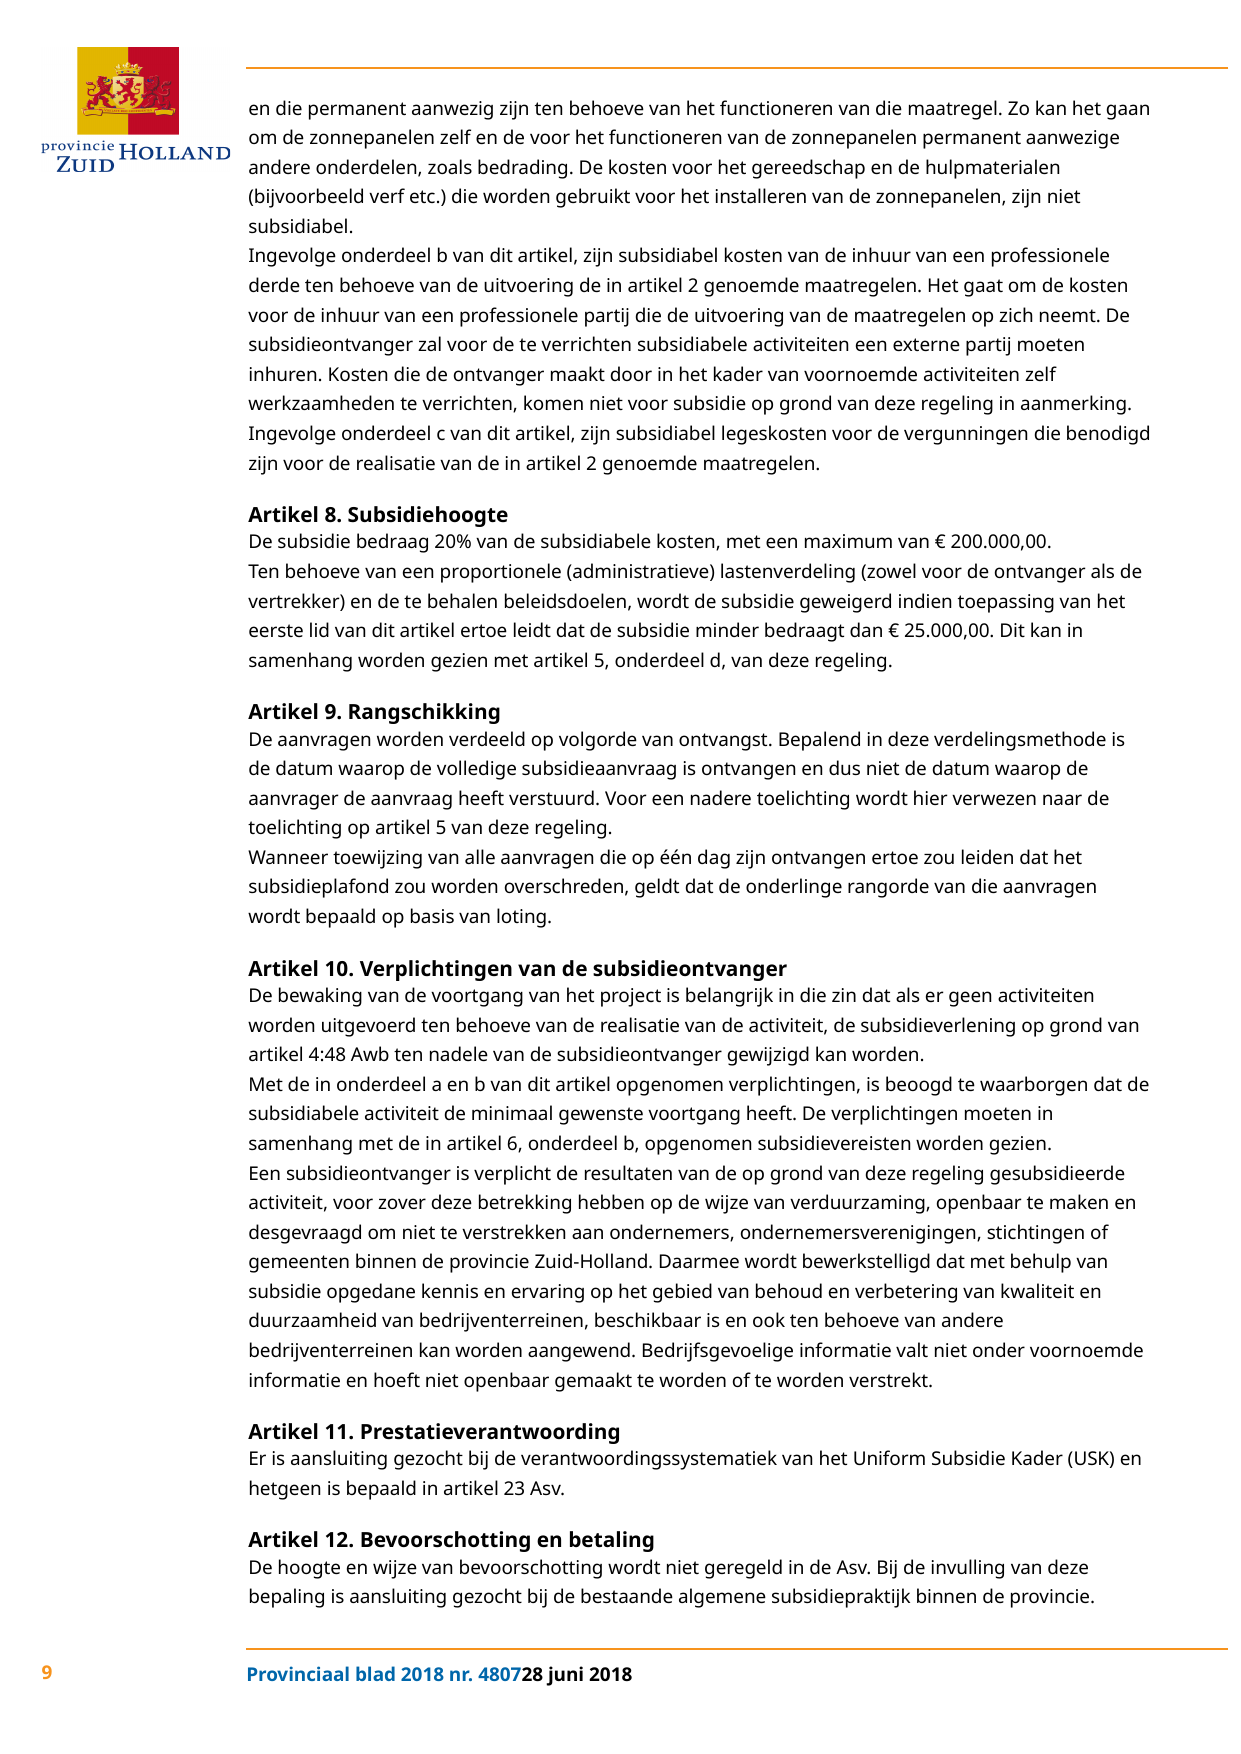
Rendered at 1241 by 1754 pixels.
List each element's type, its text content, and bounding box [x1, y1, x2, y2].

text De hoogte en wijze van bevoorschotting wordt niet geregeld in de Asv. Bij de invulling van deze bepaling is aansluiting gezocht bij de bestaande algemene subsidiepraktijk binnen de provincie. [248, 1554, 1152, 1609]
text Wanneer toewijzing van alle aanvragen die op één dag zijn ontvangen ertoe zou leiden dat het subsidieplafond zou worden overschreden, geldt dat de onderlinge rangorde van die aanvragen wordt bepaald op basis van loting. [248, 844, 1152, 929]
text Artikel 9. Rangschikking [248, 697, 1152, 726]
text Artikel 11. Prestatieverantwoording [248, 1417, 1152, 1446]
text Met de in onderdeel a en b van dit artikel opgenomen verplichtingen, is beoogd te waarborgen dat de subsidiabele activiteit de minimaal gewenste voortgang heeft. De verplichtingen moeten in samenhang met de in artikel 6, onderdeel b, opgenomen subsidievereisten worden gezien. [248, 1071, 1152, 1156]
text Een subsidieontvanger is verplicht de resultaten van de op grond van deze regeling gesubsidieerde activiteit, voor zover deze betrekking hebben op de wijze van verduurzaming, openbaar te maken en desgevraagd om niet te verstrekken aan ondernemers, ondernemersverenigingen, stichtingen of gemeenten binnen de provincie Zuid-Holland. Daarmee wordt bewerkstelligd dat met behulp van subsidie opgedane kennis en ervaring op het gebied van behoud en verbetering van kwaliteit en duurzaamheid van bedrijventerreinen, beschikbaar is en ook ten behoeve van andere bedrijventerreinen kan worden aangewend. Bedrijfsgevoelige informatie valt niet onder voornoemde informatie en hoeft niet openbaar gemaakt te worden of te worden verstrekt. [248, 1160, 1152, 1392]
picture [41, 47, 231, 172]
text De bewaking van de voortgang van het project is belangrijk in die zin dat als er geen activiteiten worden uitgevoerd ten behoeve van de realisatie van de activiteit, de subsidieverlening op grond van artikel 4:48 Awb ten nadele van de subsidieontvanger gewijzigd kan worden. [248, 982, 1152, 1067]
text De subsidie bedraag 20% van de subsidiabele kosten, met een maximum van € 200.000,00. [248, 529, 1152, 554]
text Artikel 10. Verplichtingen van de subsidieontvanger [248, 954, 1152, 982]
text Ten behoeve van een proportionele (administratieve) lastenverdeling (zowel voor de ontvanger als de vertrekker) en de te behalen beleidsdoelen, wordt de subsidie geweigerd indien toepassing van het eerste lid van dit artikel ertoe leidt dat de subsidie minder bedraagt dan € 25.000,00. Dit kan in samenhang worden gezien met artikel 5, onderdeel d, van deze regeling. [248, 558, 1152, 673]
text en die permanent aanwezig zijn ten behoeve van het functioneren van die maatregel. Zo kan het gaan om de zonnepanelen zelf en de voor het functioneren van de zonnepanelen permanent aanwezige andere onderdelen, zoals bedrading. De kosten voor het gereedschap en de hulpmaterialen (bijvoorbeeld verf etc.) die worden gebruikt voor het installeren van de zonnepanelen, zijn niet subsidiabel. [248, 95, 1152, 239]
text Ingevolge onderdeel b van dit artikel, zijn subsidiabel kosten van de inhuur van een professionele derde ten behoeve van de uitvoering de in artikel 2 genoemde maatregelen. Het gaat om de kosten voor de inhuur van een professionele partij die de uitvoering van de maatregelen op zich neemt. De subsidieontvanger zal voor de te verrichten subsidiabele activiteiten een externe partij moeten inhuren. Kosten die de ontvanger maakt door in het kader van voornoemde activiteiten zelf werkzaamheden te verrichten, komen niet voor subsidie op grond van deze regeling in aanmerking. Ingevolge onderdeel c van dit artikel, zijn subsidiabel legeskosten voor de vergunningen die benodigd zijn voor de realisatie van de in artikel 2 genoemde maatregelen. [248, 243, 1152, 476]
text Artikel 8. Subsidiehoogte [248, 500, 1152, 529]
text Er is aansluiting gezocht bij de verantwoordingssystematiek van het Uniform Subsidie Kader (USK) en hetgeen is bepaald in artikel 23 Asv. [248, 1446, 1152, 1501]
text De aanvragen worden verdeeld op volgorde van ontvangst. Bepalend in deze verdelingsmethode is de datum waarop de volledige subsidieaanvraag is ontvangen en dus niet de datum waarop de aanvrager de aanvraag heeft verstuurd. Voor een nadere toelichting wordt hier verwezen naar de toelichting op artikel 5 van deze regeling. [248, 726, 1152, 840]
text Artikel 12. Bevoorschotting en betaling [248, 1526, 1152, 1554]
